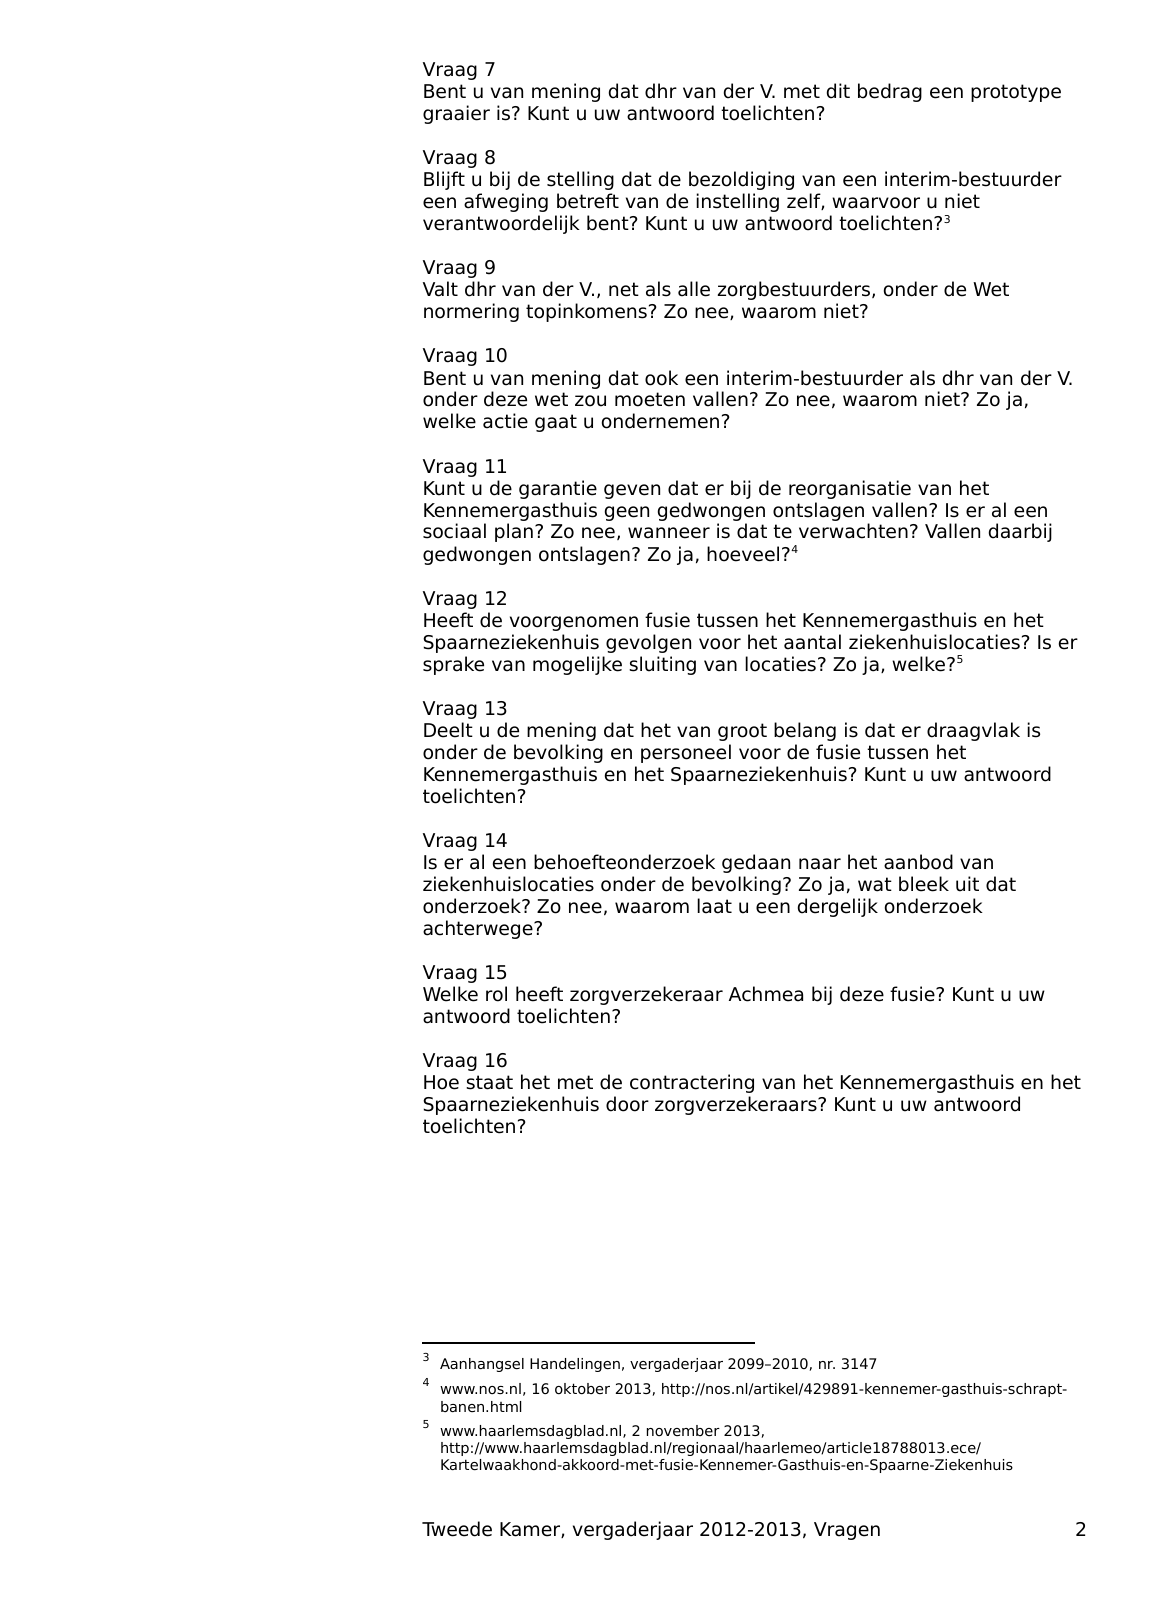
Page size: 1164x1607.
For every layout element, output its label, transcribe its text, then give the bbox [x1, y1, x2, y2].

text Vraag 11 [422, 456, 1087, 477]
text Bent u van mening dat ook een interim-bestuurder als dhr van der V. onder deze wet zou moeten vallen? Zo nee, waarom niet? Zo ja, welke actie gaat u ondernemen? [422, 367, 1087, 433]
text Kunt u de garantie geven dat er bij de reorganisatie van het Kennemergasthuis geen gedwongen ontslagen vallen? Is er al een sociaal plan? Zo nee, wanneer is dat te verwachten? Vallen daarbij gedwongen ontslagen? Zo ja, hoeveel? [422, 477, 1087, 565]
text Is er al een behoefteonderzoek gedaan naar het aanbod van ziekenhuislocaties onder de bevolking? Zo ja, wat bleek uit dat onderzoek? Zo nee, waarom laat u een dergelijk onderzoek achterwege? [422, 852, 1087, 940]
text www.nos.nl, 16 oktober 2013, http://nos.nl/artikel/429891-kennemer-gasthuis-schrapt-banen.html [422, 1377, 1087, 1416]
text Vraag 8 [422, 147, 1087, 169]
text Aanhangsel Handelingen, vergaderjaar 2099–2010, nr. 3147 [422, 1352, 1087, 1374]
text Hoe staat het met de contractering van het Kennemergasthuis en het Spaarneziekenhuis door zorgverzekeraars? Kunt u uw antwoord toelichten? [422, 1072, 1087, 1138]
text Vraag 9 [422, 257, 1087, 279]
text Vraag 15 [422, 962, 1087, 984]
text Heeft de voorgenomen fusie tussen het Kennemergasthuis en het Spaarneziekenhuis gevolgen voor het aantal ziekenhuislocaties? Is er sprake van mogelijke sluiting van locaties? Zo ja, welke? [422, 609, 1087, 676]
text Vraag 16 [422, 1050, 1087, 1072]
text Vraag 14 [422, 830, 1087, 852]
text Bent u van mening dat dhr van der V. met dit bedrag een prototype graaier is? Kunt u uw antwoord toelichten? [422, 81, 1087, 125]
text Welke rol heeft zorgverzekeraar Achmea bij deze fusie? Kunt u uw antwoord toelichten? [422, 984, 1087, 1028]
text Vraag 12 [422, 588, 1087, 609]
text Deelt u de mening dat het van groot belang is dat er draagvlak is onder de bevolking en personeel voor de fusie tussen het Kennemergasthuis en het Spaarneziekenhuis? Kunt u uw antwoord toelichten? [422, 720, 1087, 808]
text Blijft u bij de stelling dat de bezoldiging van een interim-bestuurder een afweging betreft van de instelling zelf, waarvoor u niet verantwoordelijk bent? Kunt u uw antwoord toelichten? [422, 169, 1087, 235]
text Vraag 10 [422, 345, 1087, 367]
text Vraag 13 [422, 698, 1087, 720]
text Vraag 7 [422, 59, 1087, 81]
text Valt dhr van der V., net als alle zorgbestuurders, onder de Wet normering topinkomens? Zo nee, waarom niet? [422, 279, 1087, 323]
text www.haarlemsdagblad.nl, 2 november 2013, http://www.haarlemsdagblad.nl/regionaal/haarlemeo/article18788013.ece/Kartelwaakhond-akkoord-met-fusie-Kennemer-Gasthuis-en-Spaarne-Ziekenhuis [422, 1418, 1087, 1474]
